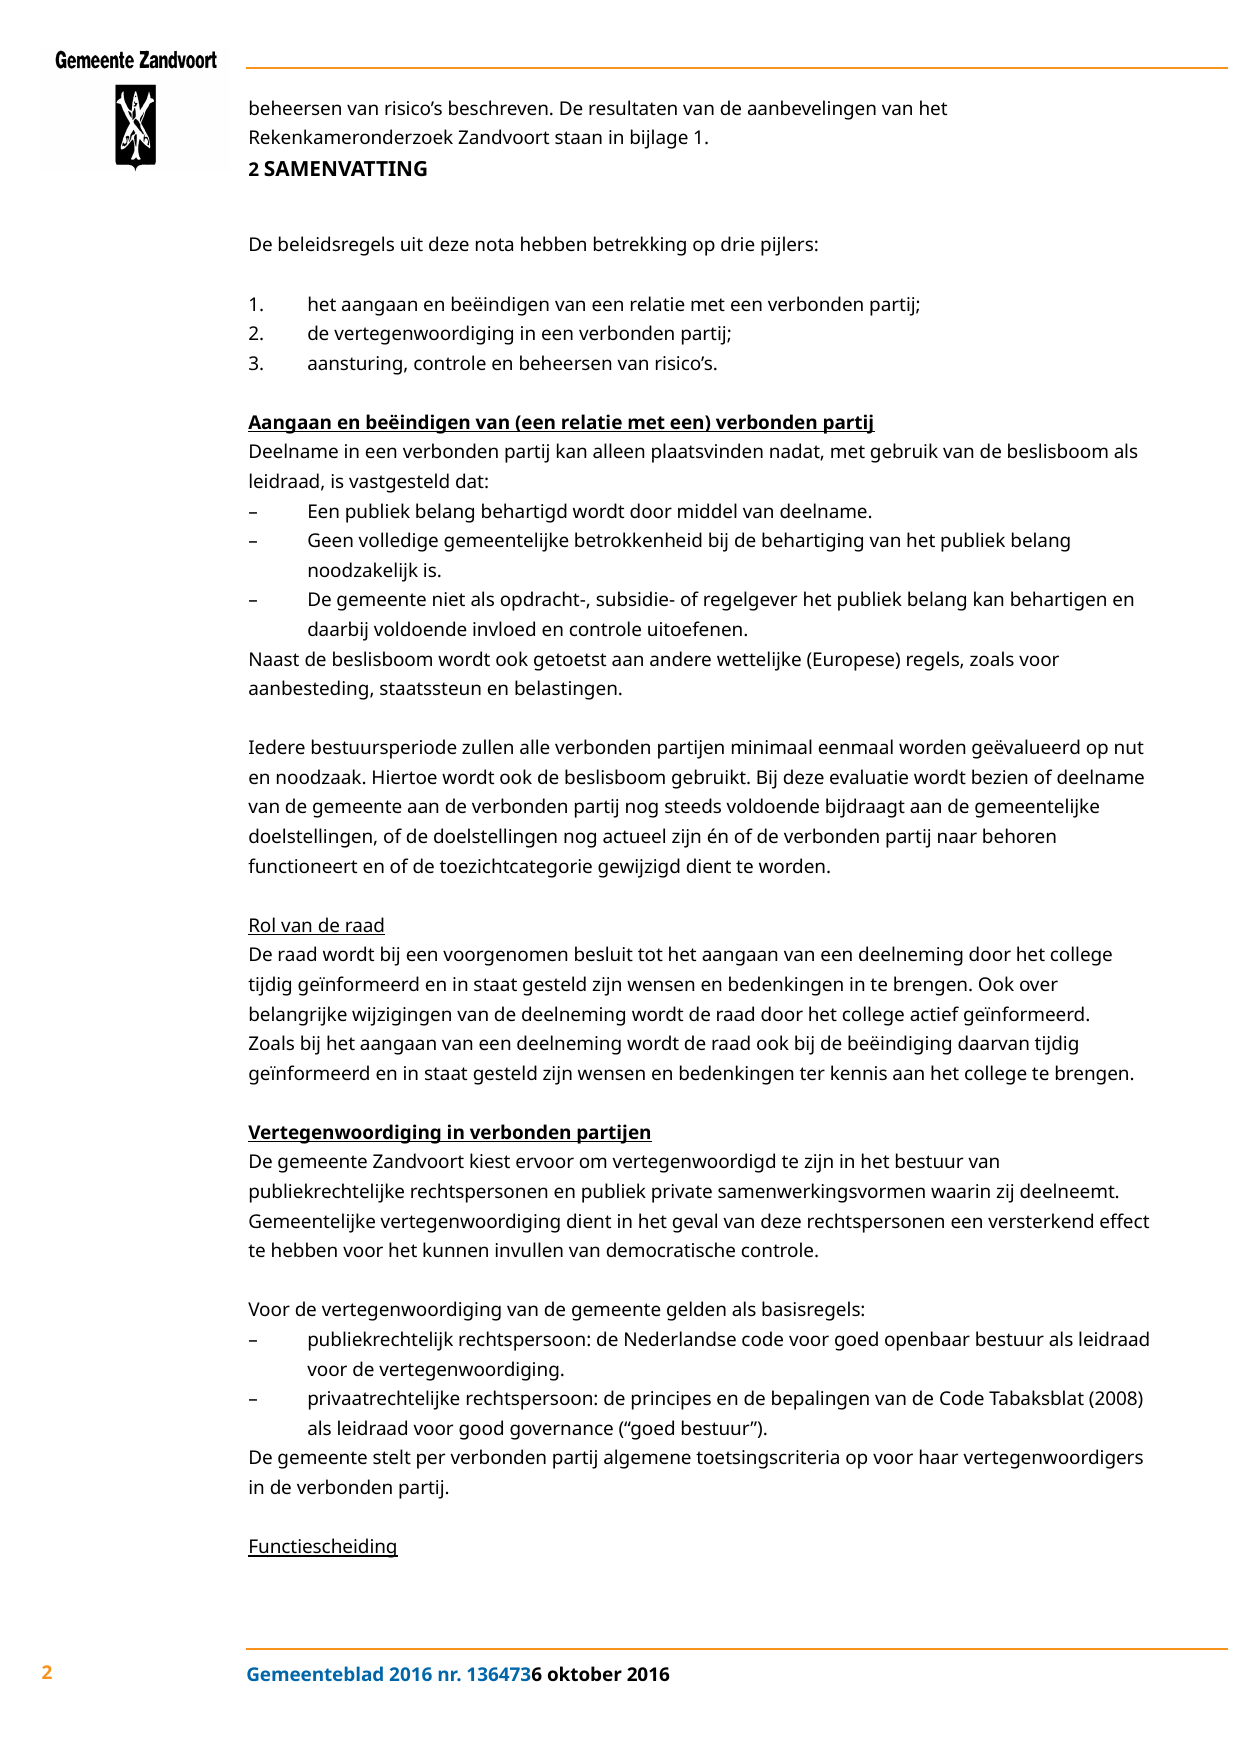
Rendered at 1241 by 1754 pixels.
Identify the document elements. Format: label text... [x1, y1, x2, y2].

text Voor de vertegenwoordiging van de gemeente gelden als basisregels: [248, 1297, 1152, 1322]
text Aangaan en beëindigen van (een relatie met een) verbonden partij [248, 409, 1152, 435]
text Deelname in een verbonden partij kan alleen plaatsvinden nadat, met gebruik van de beslisboom als leidraad, is vastgesteld dat: [248, 439, 1152, 494]
text De gemeente Zandvoort kiest ervoor om vertegenwoordigd te zijn in het bestuur van publiekrechtelijke rechtspersonen en publiek private samenwerkingsvormen waarin zij deelneemt. Gemeentelijke vertegenwoordiging dient in het geval van deze rechtspersonen een versterkend effect te hebben voor het kunnen invullen van democratische controle. [248, 1149, 1152, 1263]
text De beleidsregels uit deze nota hebben betrekking op drie pijlers: [248, 232, 1152, 257]
list de vertegenwoordiging in een verbonden partij; [248, 320, 1152, 346]
list het aangaan en beëindigen van een relatie met een verbonden partij; [248, 291, 1152, 317]
list Geen volledige gemeentelijke betrokkenheid bij de behartiging van het publiek belang noodzakelijk is. [248, 527, 1152, 583]
text Iedere bestuursperiode zullen alle verbonden partijen minimaal eenmaal worden geëvalueerd op nut en noodzaak. Hiertoe wordt ook de beslisboom gebruikt. Bij deze evaluatie wordt bezien of deelname van de gemeente aan de verbonden partij nog steeds voldoende bijdraagt aan de gemeentelijke doelstellingen, of de doelstellingen nog actueel zijn én of de verbonden partij naar behoren functioneert en of de toezichtcategorie gewijzigd dient te worden. [248, 734, 1152, 879]
text Vertegenwoordiging in verbonden partijen [248, 1119, 1152, 1145]
text 2 SAMENVATTING [248, 154, 1152, 182]
list De gemeente niet als opdracht-, subsidie- of regelgever het publiek belang kan behartigen en daarbij voldoende invloed en controle uitoefenen. [248, 587, 1152, 642]
text Naast de beslisboom wordt ook getoetst aan andere wettelijke (Europese) regels, zoals voor aanbesteding, staatssteun en belastingen. [248, 646, 1152, 701]
list aansturing, controle en beheersen van risico’s. [248, 350, 1152, 376]
list Een publiek belang behartigd wordt door middel van deelname. [248, 498, 1152, 524]
text Rol van de raad [248, 912, 1152, 938]
list privaatrechtelijke rechtspersoon: de principes en de bepalingen van de Code Tabaksblat (2008) als leidraad voor good governance (“goed bestuur”). [248, 1385, 1152, 1441]
picture [41, 47, 231, 172]
list publiekrechtelijk rechtspersoon: de Nederlandse code voor goed openbaar bestuur als leidraad voor de vertegenwoordiging. [248, 1326, 1152, 1382]
text De raad wordt bij een voorgenomen besluit tot het aangaan van een deelneming door het college tijdig geïnformeerd en in staat gesteld zijn wensen en bedenkingen in te brengen. Ook over belangrijke wijzigingen van de deelneming wordt de raad door het college actief geïnformeerd. [248, 942, 1152, 1027]
text Functiescheiding [248, 1533, 1152, 1559]
text Zoals bij het aangaan van een deelneming wordt de raad ook bij de beëindiging daarvan tijdig geïnformeerd en in staat gesteld zijn wensen en bedenkingen ter kennis aan het college te brengen. [248, 1030, 1152, 1086]
text De gemeente stelt per verbonden partij algemene toetsingscriteria op voor haar vertegenwoordigers in de verbonden partij. [248, 1444, 1152, 1500]
text beheersen van risico’s beschreven. De resultaten van de aanbevelingen van het Rekenkameronderzoek Zandvoort staan in bijlage 1. [248, 95, 1152, 150]
